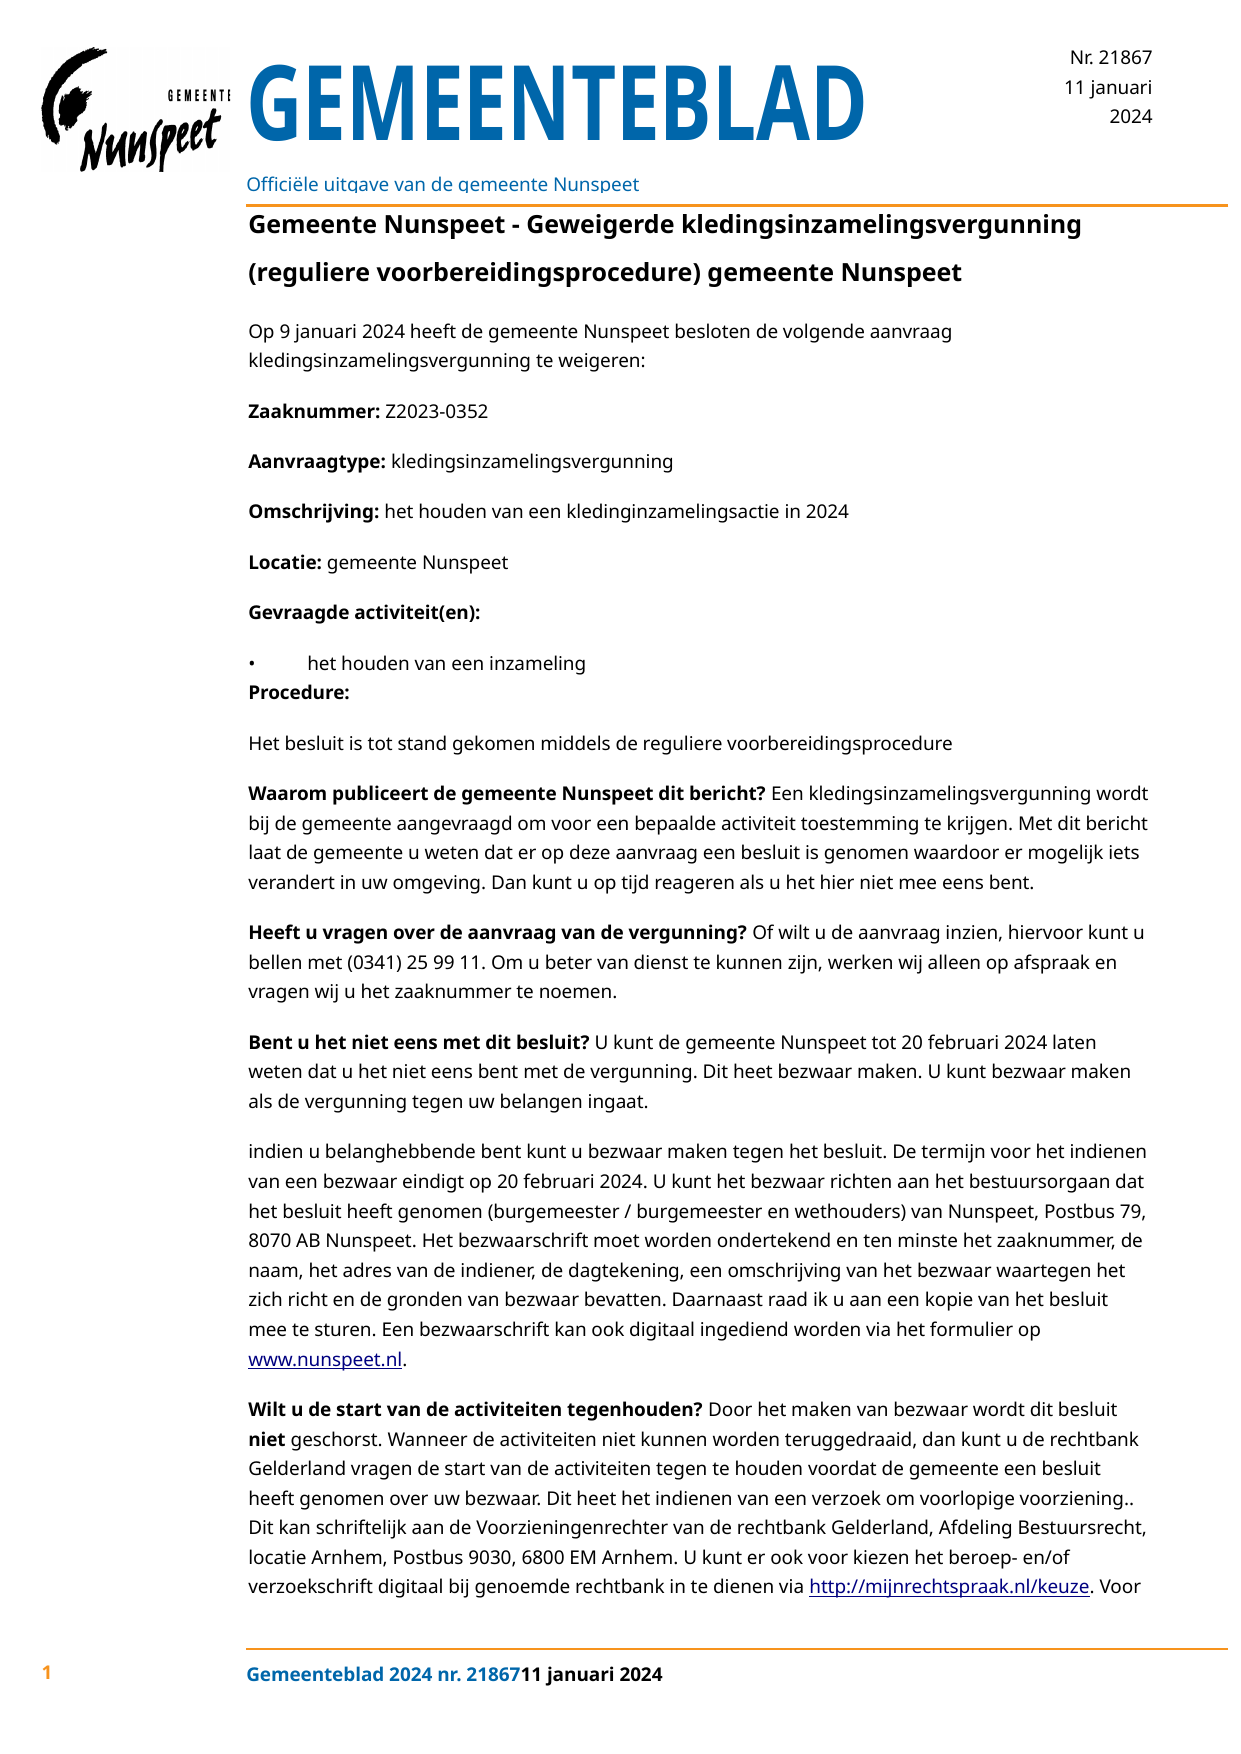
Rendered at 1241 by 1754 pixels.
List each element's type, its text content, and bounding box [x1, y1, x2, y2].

text Locatie: gemeente Nunspeet [248, 549, 1152, 575]
picture [41, 47, 231, 172]
text Gemeente Nunspeet - Geweigerde kledingsinzamelingsvergunning (reguliere voorbereidingsprocedure) gemeente Nunspeet [248, 207, 1152, 288]
text Het besluit is tot stand gekomen middels de reguliere voorbereidingsprocedure [248, 730, 1152, 756]
text Bent u het niet eens met dit besluit? U kunt de gemeente Nunspeet tot 20 februari 2024 laten weten dat u het niet eens bent met de vergunning. Dit heet bezwaar maken. U kunt bezwaar maken als de vergunning tegen uw belangen ingaat. [248, 1029, 1152, 1114]
text Procedure: [248, 679, 1152, 705]
text Omschrijving: het houden van een kledinginzamelingsactie in 2024 [248, 499, 1152, 524]
text Zaaknummer: Z2023-0352 [248, 398, 1152, 424]
text Waarom publiceert de gemeente Nunspeet dit bericht? Een kledingsinzamelingsvergunning wordt bij de gemeente aangevraagd om voor een bepaalde activiteit toestemming te krijgen. Met dit bericht laat de gemeente u weten dat er op deze aanvraag een besluit is genomen waardoor er mogelijk iets verandert in uw omgeving. Dan kunt u op tijd reageren als u het hier niet mee eens bent. [248, 780, 1152, 895]
text Heeft u vragen over de aanvraag van de vergunning? Of wilt u de aanvraag inzien, hiervoor kunt u bellen met (0341) 25 99 11. Om u beter van dienst te kunnen zijn, werken wij alleen op afspraak en vragen wij u het zaaknummer te noemen. [248, 919, 1152, 1004]
text Aanvraagtype: kledingsinzamelingsvergunning [248, 448, 1152, 474]
list het houden van een inzameling [248, 650, 1152, 676]
text Gevraagde activiteit(en): [248, 599, 1152, 625]
text Op 9 januari 2024 heeft de gemeente Nunspeet besloten de volgende aanvraag kledingsinzamelingsvergunning te weigeren: [248, 318, 1152, 373]
text Wilt u de start van de activiteiten tegenhouden? Door het maken van bezwaar wordt dit besluit niet geschorst. Wanneer de activiteiten niet kunnen worden teruggedraaid, dan kunt u de rechtbank Gelderland vragen de start van de activiteiten tegen te houden voordat de gemeente een besluit heeft genomen over uw bezwaar. Dit heet het indienen van een verzoek om voorlopige voorziening.. Dit kan schriftelijk aan de Voorzieningenrechter van de rechtbank Gelderland, Afdeling Bestuursrecht, locatie Arnhem, Postbus 9030, 6800 EM Arnhem. U kunt er ook voor kiezen het beroep- en/of verzoekschrift digitaal bij genoemde rechtbank in te dienen via http://mijnrechtspraak.nl/keuze. Voor [248, 1396, 1152, 1599]
text indien u belanghebbende bent kunt u bezwaar maken tegen het besluit. De termijn voor het indienen van een bezwaar eindigt op 20 februari 2024. U kunt het bezwaar richten aan het bestuursorgaan dat het besluit heeft genomen (burgemeester / burgemeester en wethouders) van Nunspeet, Postbus 79, 8070 AB Nunspeet. Het bezwaarschrift moet worden ondertekend en ten minste het zaaknummer, de naam, het adres van de indiener, de dagtekening, een omschrijving van het bezwaar waartegen het zich richt en de gronden van bezwaar bevatten. Daarnaast raad ik u aan een kopie van het besluit mee te sturen. Een bezwaarschrift kan ook digitaal ingediend worden via het formulier op www.nunspeet.nl. [248, 1139, 1152, 1372]
